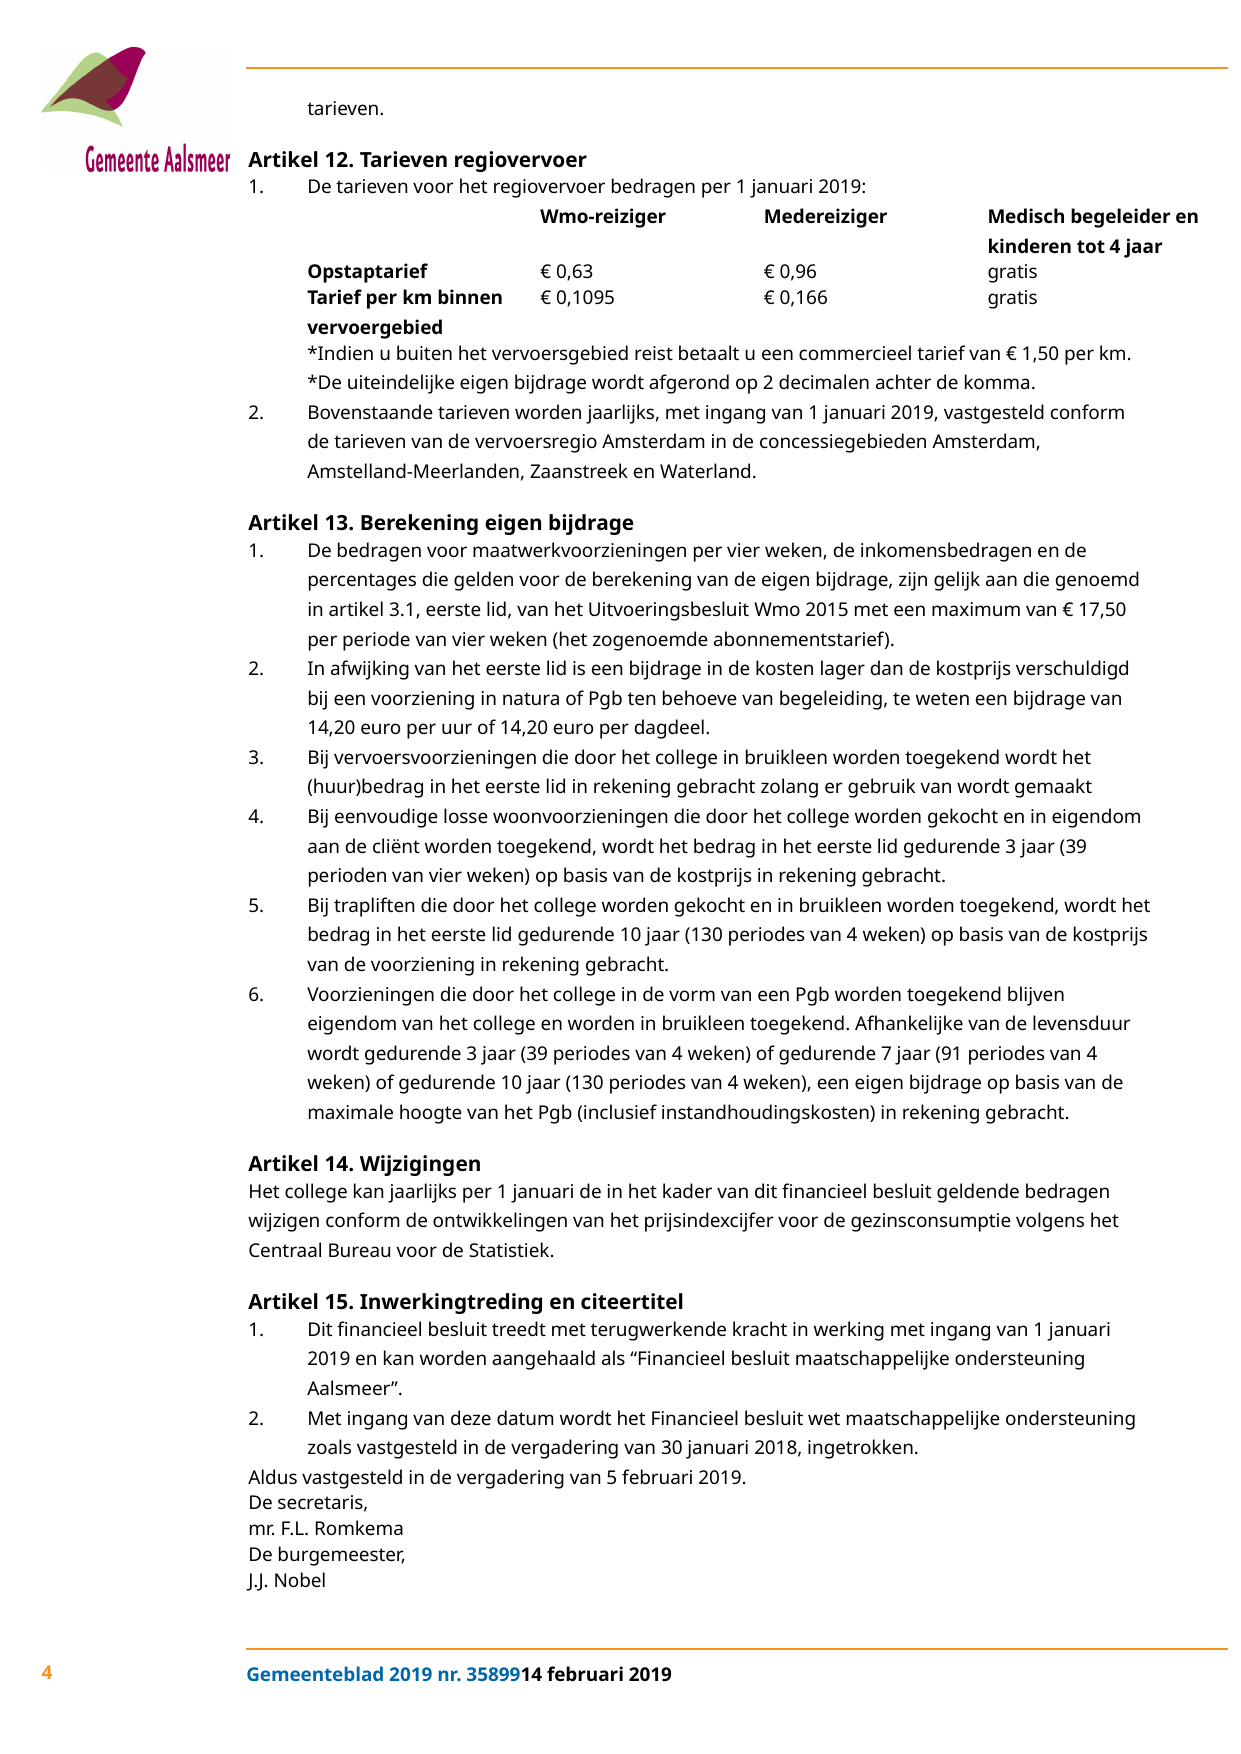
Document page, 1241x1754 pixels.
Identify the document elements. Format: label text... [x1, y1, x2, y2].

table_cell € 0,166 [764, 284, 987, 340]
table_cell € 0,96 [764, 259, 987, 284]
list Voorzieningen die door het college in de vorm van een Pgb worden toegekend blijven eigendom van het college en worden in bruikleen toegekend. Afhankelijke van de levensduur wordt gedurende 3 jaar (39 periodes van 4 weken) of gedurende 7 jaar (91 periodes van 4 weken) of gedurende 10 jaar (130 periodes van 4 weken), een eigen bijdrage op basis van de maximale hoogte van het Pgb (inclusief instandhoudingskosten) in rekening gebracht. [248, 981, 1152, 1125]
picture [41, 47, 231, 172]
list Met ingang van deze datum wordt het Financieel besluit wet maatschappelijke ondersteuning zoals vastgesteld in de vergadering van 30 januari 2018, ingetrokken. [248, 1405, 1152, 1460]
text J.J. Nobel [248, 1567, 1152, 1592]
table_cell gratis [987, 284, 1211, 340]
list Bij vervoersvoorzieningen die door het college in bruikleen worden toegekend wordt het (huur)bedrag in het eerste lid in rekening gebracht zolang er gebruik van wordt gemaakt [248, 744, 1152, 799]
list Bij eenvoudige losse woonvoorzieningen die door het college worden gekocht en in eigendom aan de cliënt worden toegekend, wordt het bedrag in het eerste lid gedurende 3 jaar (39 perioden van vier weken) op basis van de kostprijs in rekening gebracht. [248, 803, 1152, 888]
text mr. F.L. Romkema [248, 1515, 1152, 1541]
text Artikel 13. Berekening eigen bijdrage [248, 508, 1152, 537]
table_cell € 0,63 [540, 259, 764, 284]
list *Indien u buiten het vervoersgebied reist betaalt u een commercieel tarief van € 1,50 per km. [248, 340, 1152, 366]
table_header [307, 203, 540, 259]
text Artikel 15. Inwerkingtreding en citeertitel [248, 1287, 1152, 1316]
list tarieven. [248, 95, 1152, 121]
table_header Wmo-reiziger [540, 203, 764, 259]
table_header Medereiziger [764, 203, 987, 259]
table_cell Tarief per km binnen vervoergebied [307, 284, 540, 340]
table_header Medisch begeleider en kinderen tot 4 jaar [987, 203, 1211, 259]
text De secretaris, [248, 1489, 1152, 1515]
list In afwijking van het eerste lid is een bijdrage in de kosten lager dan de kostprijs verschuldigd bij een voorziening in natura of Pgb ten behoeve van begeleiding, te weten een bijdrage van 14,20 euro per uur of 14,20 euro per dagdeel. [248, 655, 1152, 740]
table_cell Opstaptarief [307, 259, 540, 284]
list De bedragen voor maatwerkvoorzieningen per vier weken, de inkomensbedragen en de percentages die gelden voor de berekening van de eigen bijdrage, zijn gelijk aan die genoemd in artikel 3.1, eerste lid, van het Uitvoeringsbesluit Wmo 2015 met een maximum van € 17,50 per periode van vier weken (het zogenoemde abonnementstarief). [248, 537, 1152, 651]
list Bovenstaande tarieven worden jaarlijks, met ingang van 1 januari 2019, vastgesteld conform de tarieven van de vervoersregio Amsterdam in de concessiegebieden Amsterdam, Amstelland-Meerlanden, Zaanstreek en Waterland. [248, 399, 1152, 484]
text Het college kan jaarlijks per 1 januari de in het kader van dit financieel besluit geldende bedragen wijzigen conform de ontwikkelingen van het prijsindexcijfer voor de gezinsconsumptie volgens het Centraal Bureau voor de Statistiek. [248, 1178, 1152, 1263]
table_cell gratis [987, 259, 1211, 284]
text Artikel 12. Tarieven regiovervoer [248, 145, 1152, 174]
list Dit financieel besluit treedt met terugwerkende kracht in werking met ingang van 1 januari 2019 en kan worden aangehaald als “Financieel besluit maatschappelijke ondersteuning Aalsmeer”. [248, 1316, 1152, 1401]
list De tarieven voor het regiovervoer bedragen per 1 januari 2019: [248, 174, 1152, 199]
text Aldus vastgesteld in de vergadering van 5 februari 2019. [248, 1464, 1152, 1489]
table_cell € 0,1095 [540, 284, 764, 340]
list Bij trapliften die door het college worden gekocht en in bruikleen worden toegekend, wordt het bedrag in het eerste lid gedurende 10 jaar (130 periodes van 4 weken) op basis van de kostprijs van de voorziening in rekening gebracht. [248, 892, 1152, 977]
text De burgemeester, [248, 1541, 1152, 1567]
text Artikel 14. Wijzigingen [248, 1149, 1152, 1178]
list *De uiteindelijke eigen bijdrage wordt afgerond op 2 decimalen achter de komma. [248, 369, 1152, 395]
